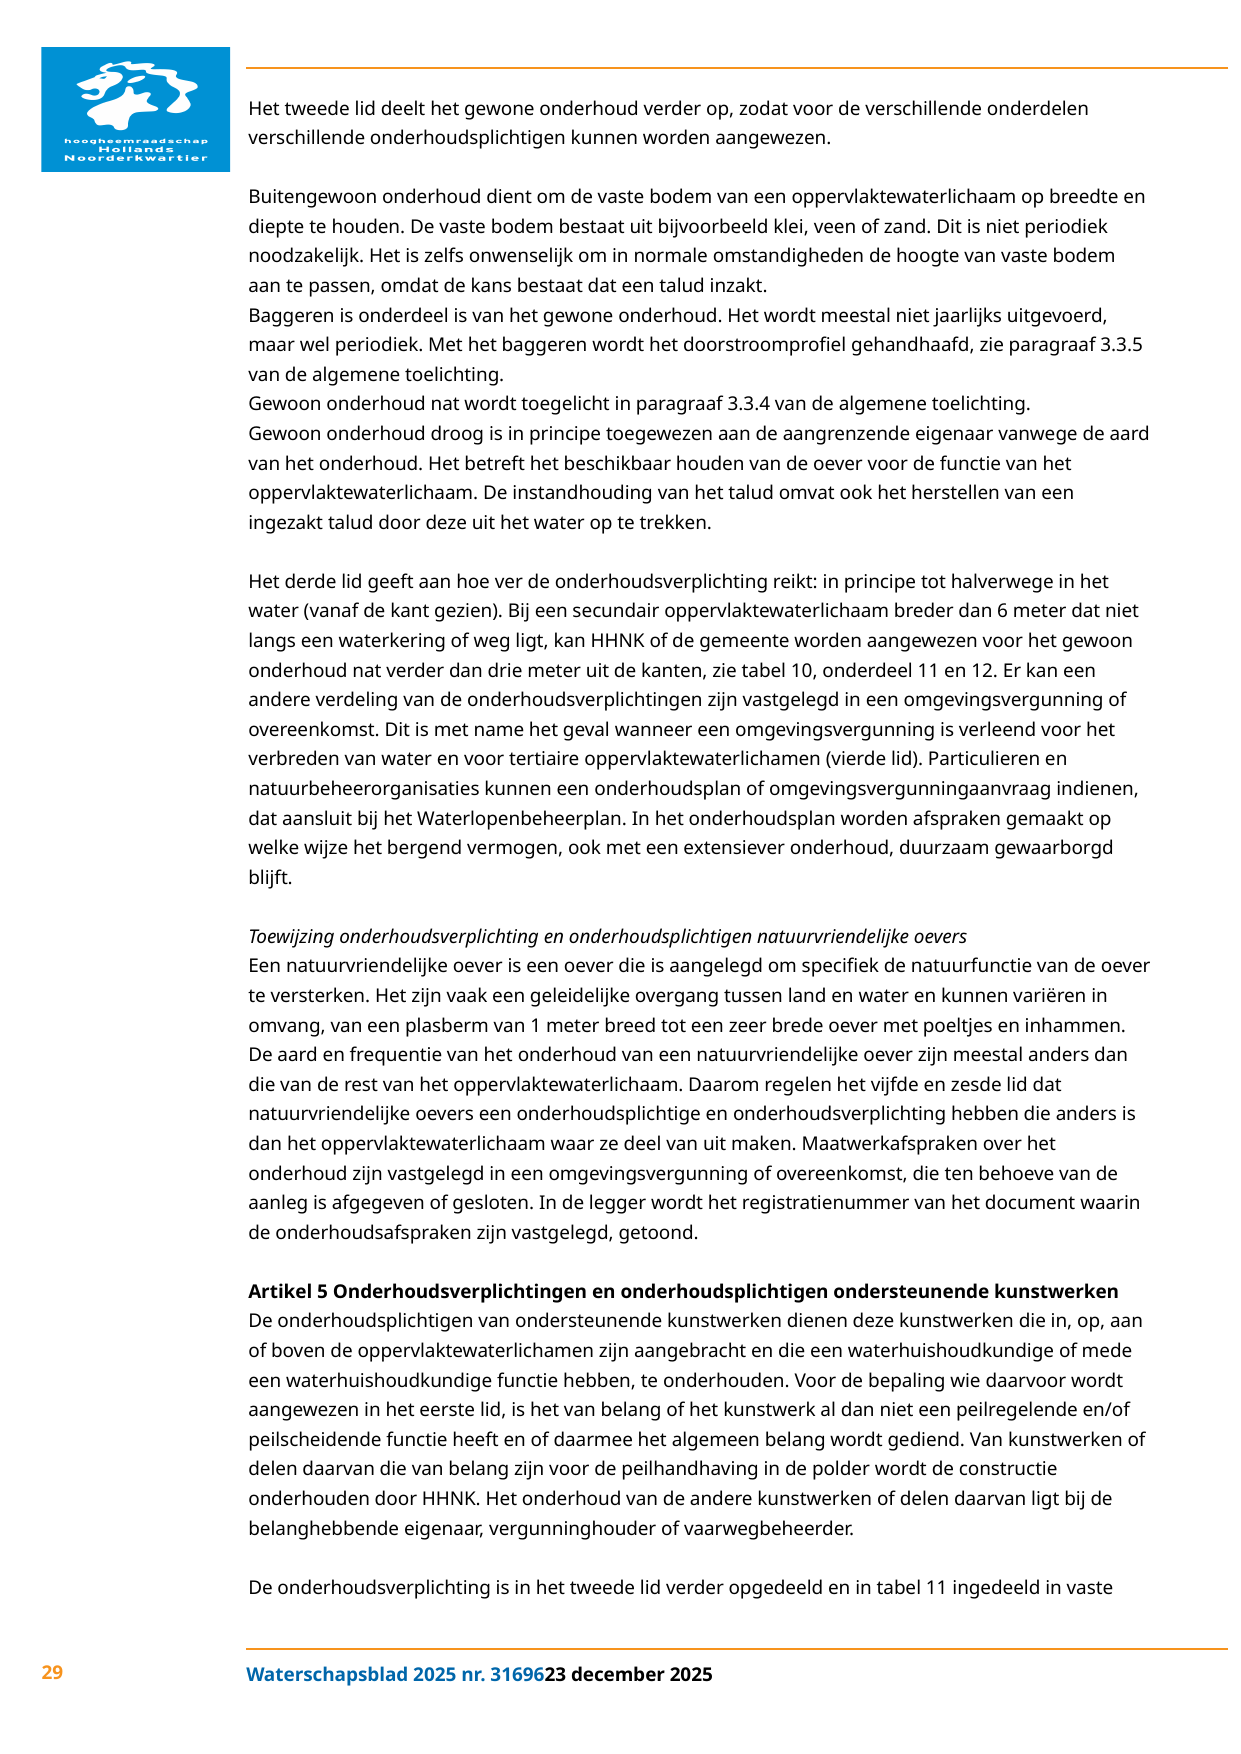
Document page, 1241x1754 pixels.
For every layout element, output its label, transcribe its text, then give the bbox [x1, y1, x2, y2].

picture [88, 87, 157, 130]
text Gewoon onderhoud nat wordt toegelicht in paragraaf 3.3.4 van de algemene toelichting. [248, 391, 1152, 416]
picture [78, 64, 122, 99]
text Gewoon onderhoud droog is in principe toegewezen aan de aangrenzende eigenaar vanwege de aard van het onderhoud. Het betreft het beschikbaar houden van de oever voor de functie van het oppervlaktewaterlichaam. De instandhouding van het talud omvat ook het herstellen van een ingezakt talud door deze uit het water op te trekken. [248, 420, 1152, 535]
text De onderhoudsplichtigen van ondersteunende kunstwerken dienen deze kunstwerken die in, op, aan of boven de oppervlaktewaterlichamen zijn aangebracht en die een waterhuishoudkundige of mede een waterhuishoudkundige functie hebben, te onderhouden. Voor de bepaling wie daarvoor wordt aangewezen in het eerste lid, is het van belang of het kunstwerk al dan niet een peilregelende en/of peilscheidende functie heeft en of daarmee het algemeen belang wordt gediend. Van kunstwerken of delen daarvan die van belang zijn voor de peilhandhaving in de polder wordt de constructie onderhouden door HHNK. Het onderhoud van de andere kunstwerken of delen daarvan ligt bij de belanghebbende eigenaar, vergunninghouder of vaarwegbeheerder. [248, 1308, 1152, 1541]
text Een natuurvriendelijke oever is een oever die is aangelegd om specifiek de natuurfunctie van de oever te versterken. Het zijn vaak een geleidelijke overgang tussen land en water en kunnen variëren in omvang, van een plasberm van 1 meter breed tot een zeer brede oever met poeltjes en inhammen. De aard en frequentie van het onderhoud van een natuurvriendelijke oever zijn meestal anders dan die van de rest van het oppervlaktewaterlichaam. Daarom regelen het vijfde en zesde lid dat natuurvriendelijke oevers een onderhoudsplichtige en onderhoudsverplichting hebben die anders is dan het oppervlaktewaterlichaam waar ze deel van uit maken. Maatwerkafspraken over het onderhoud zijn vastgelegd in een omgevingsvergunning of overeenkomst, die ten behoeve van de aanleg is afgegeven of gesloten. In de legger wordt het registratienummer van het document waarin de onderhoudsafspraken zijn vastgelegd, getoond. [248, 953, 1152, 1245]
text Buitengewoon onderhoud dient om de vaste bodem van een oppervlaktewaterlichaam op breedte en diepte te houden. De vaste bodem bestaat uit bijvoorbeeld klei, veen of zand. Dit is niet periodiek noodzakelijk. Het is zelfs onwenselijk om in normale omstandigheden de hoogte van vaste bodem aan te passen, omdat de kans bestaat dat een talud inzakt. [248, 183, 1152, 298]
picture [129, 76, 144, 82]
text Baggeren is onderdeel is van het gewone onderhoud. Het wordt meestal niet jaarlijks uitgevoerd, maar wel periodiek. Met het baggeren wordt het doorstroomprofiel gehandhaafd, zie paragraaf 3.3.5 van de algemene toelichting. [248, 302, 1152, 387]
text Het derde lid geeft aan hoe ver de onderhoudsverplichting reikt: in principe tot halverwege in het water (vanaf de kant gezien). Bij een secundair oppervlaktewaterlichaam breder dan 6 meter dat niet langs een waterkering of weg ligt, kan HHNK of de gemeente worden aangewezen voor het gewoon onderhoud nat verder dan drie meter uit de kanten, zie tabel 10, onderdeel 11 en 12. Er kan een andere verdeling van de onderhoudsverplichtingen zijn vastgelegd in een omgevingsvergunning of overeenkomst. Dit is met name het geval wanneer een omgevingsvergunning is verleend voor het verbreden van water en voor tertiaire oppervlaktewaterlichamen (vierde lid). Particulieren en natuurbeheerorganisaties kunnen een onderhoudsplan of omgevingsvergunningaanvraag indienen, dat aansluit bij het Waterlopenbeheerplan. In het onderhoudsplan worden afspraken gemaakt op welke wijze het bergend vermogen, ook met een extensiever onderhoud, duurzaam gewaarborgd blijft. [248, 568, 1152, 890]
text Artikel 5 Onderhoudsverplichtingen en onderhoudsplichtigen ondersteunende kunstwerken [248, 1278, 1152, 1304]
text De onderhoudsverplichting is in het tweede lid verder opgedeeld en in tabel 11 ingedeeld in vaste [248, 1574, 1152, 1600]
text Het tweede lid deelt het gewone onderhoud verder op, zodat voor de verschillende onderdelen verschillende onderhoudsplichtigen kunnen worden aangewezen. [248, 95, 1152, 150]
text Toewijzing onderhoudsverplichting en onderhoudsplichtigen natuurvriendelijke oevers [248, 923, 1152, 949]
picture [118, 62, 197, 112]
